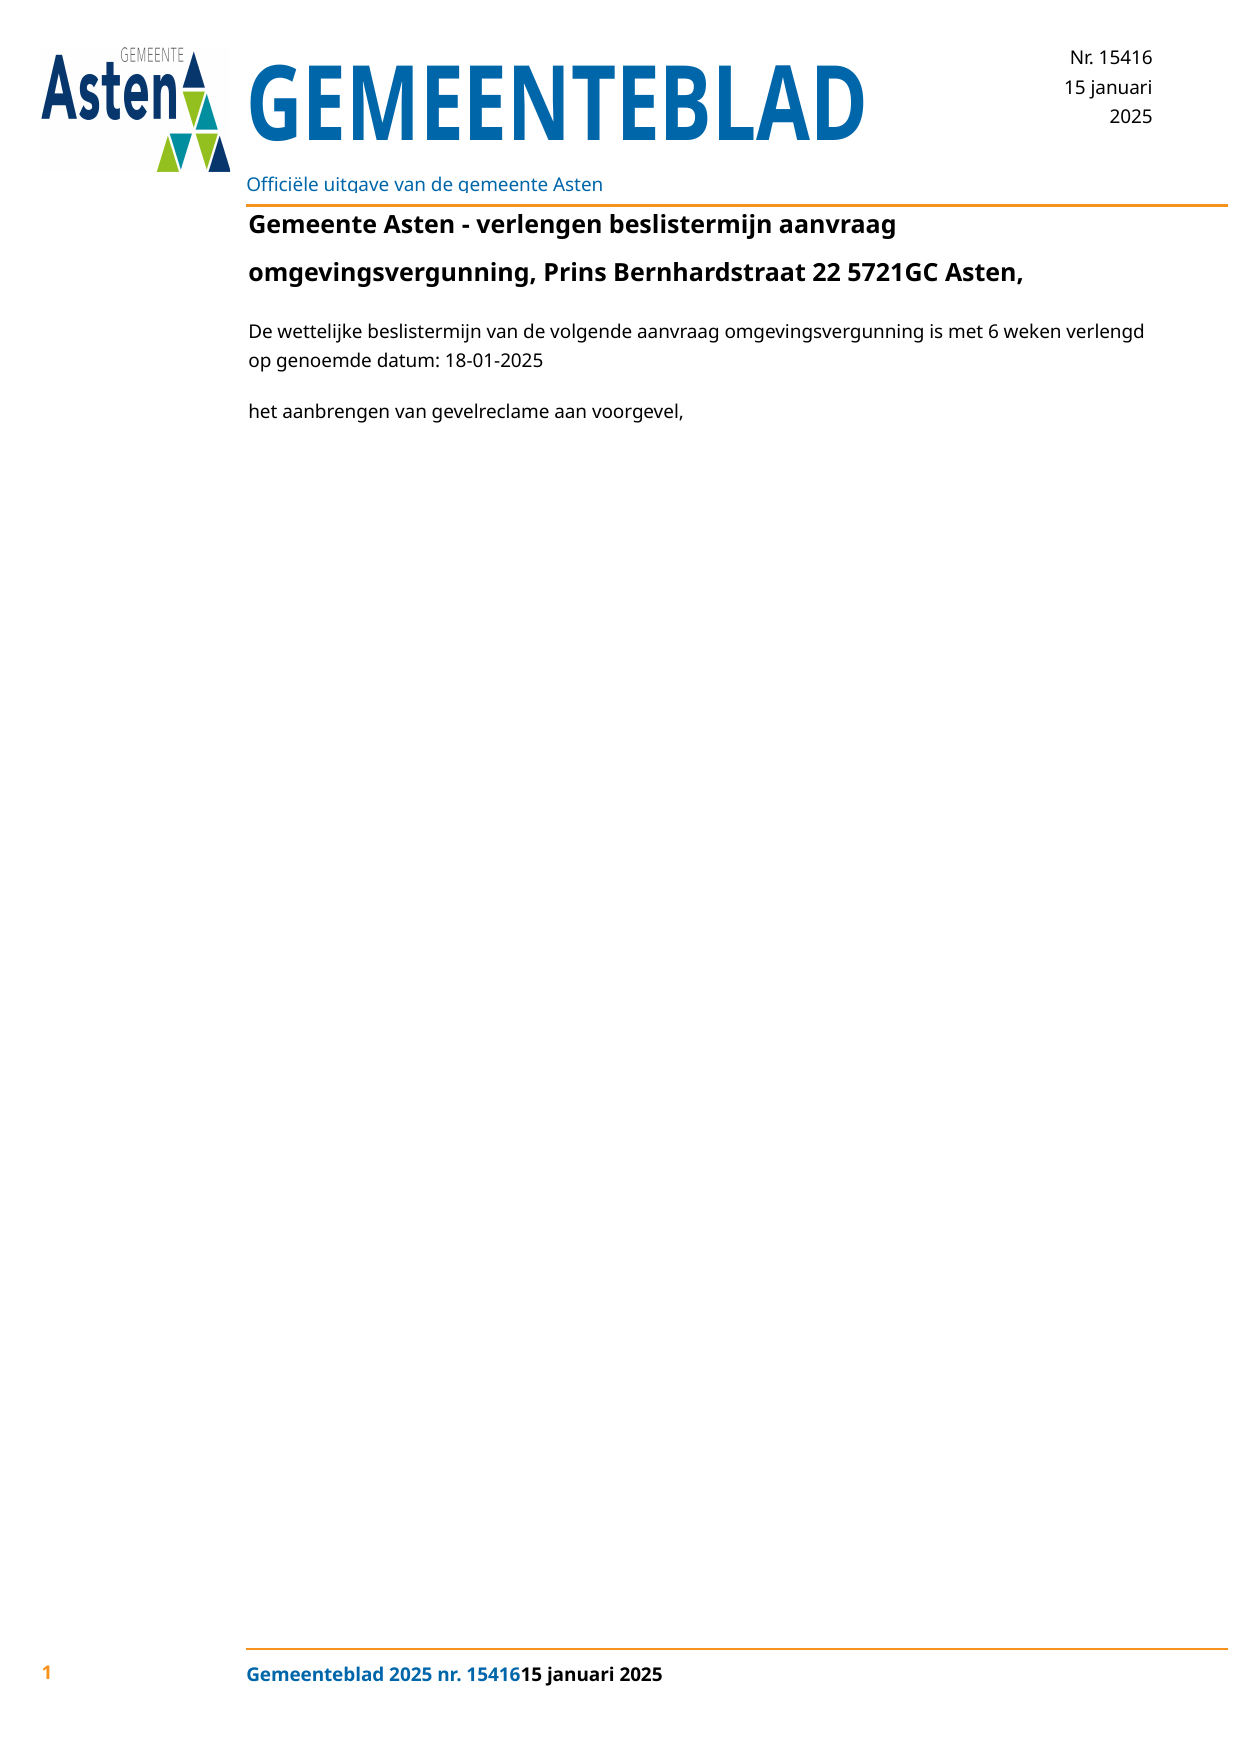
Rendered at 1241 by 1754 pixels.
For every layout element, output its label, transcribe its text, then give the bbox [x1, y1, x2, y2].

picture [41, 47, 231, 172]
text het aanbrengen van gevelreclame aan voorgevel, [248, 398, 1152, 424]
text De wettelijke beslistermijn van de volgende aanvraag omgevingsvergunning is met 6 weken verlengd op genoemde datum: 18-01-2025 [248, 318, 1152, 373]
text Gemeente Asten - verlengen beslistermijn aanvraag omgevingsvergunning, Prins Bernhardstraat 22 5721GC Asten, [248, 207, 1152, 288]
